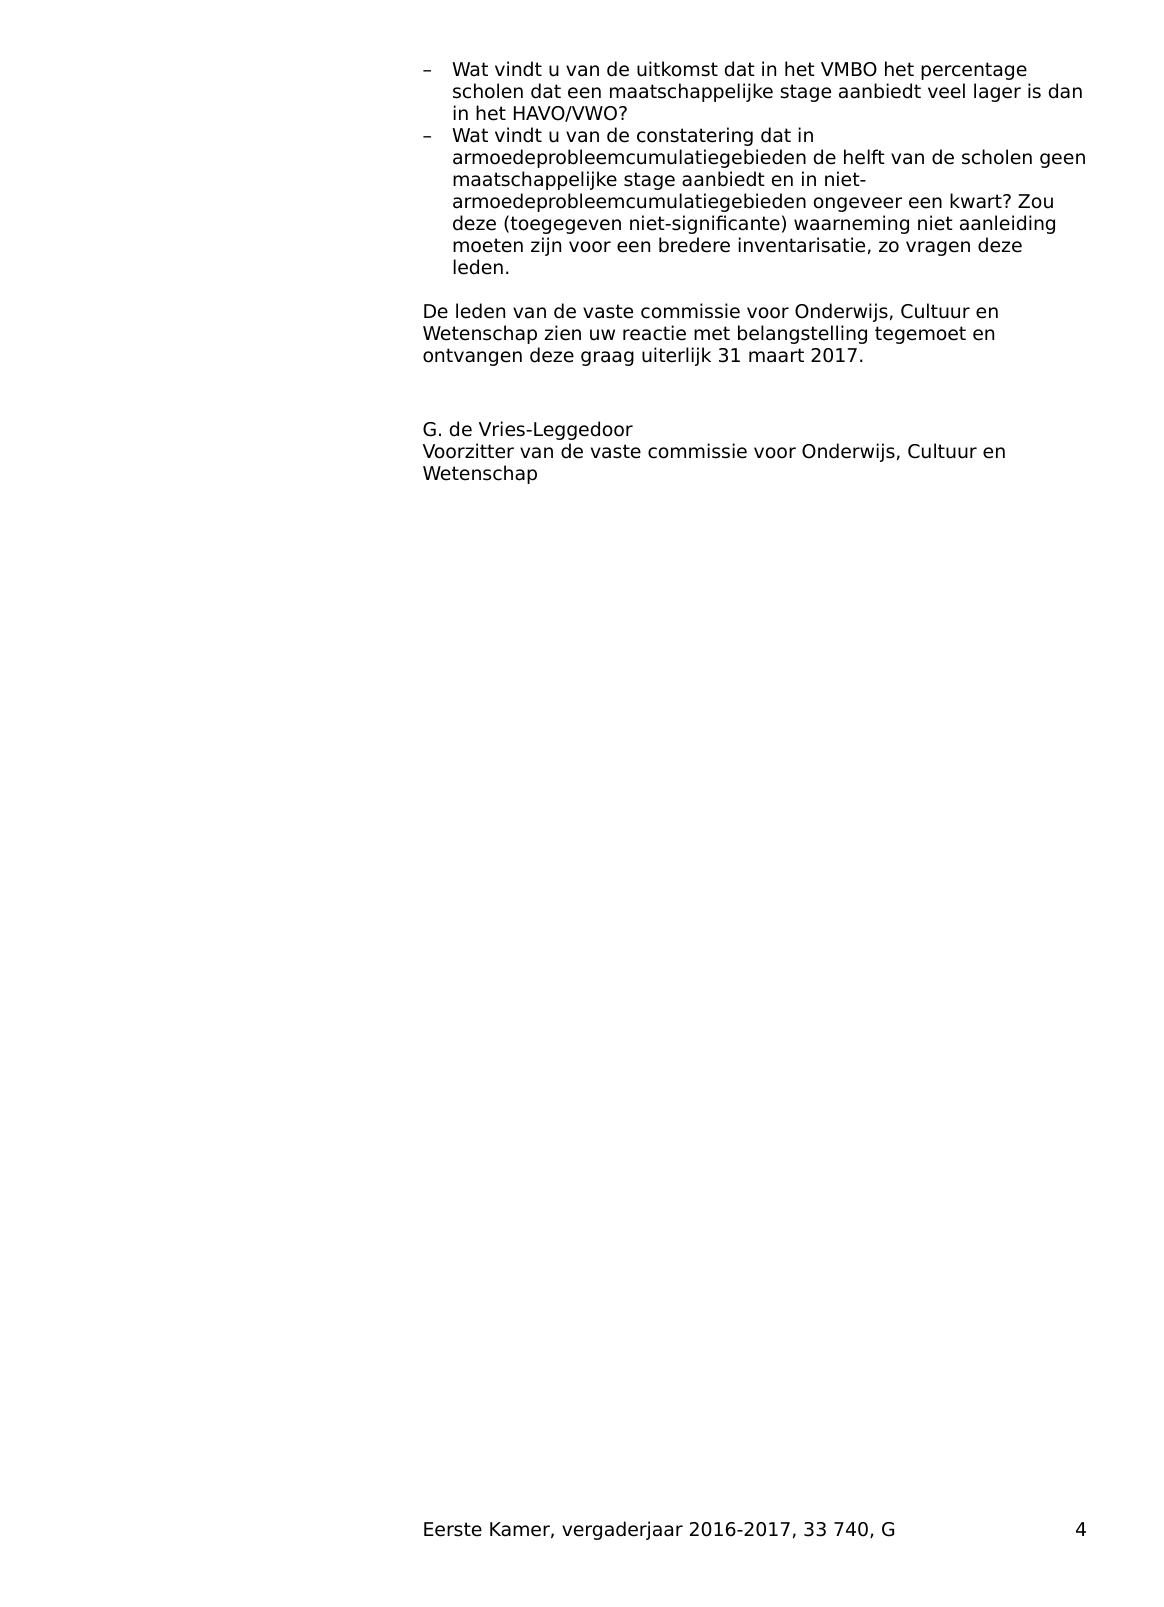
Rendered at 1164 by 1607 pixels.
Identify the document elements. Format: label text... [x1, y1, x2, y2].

text G. de Vries-Leggedoor Voorzitter van de vaste commissie voor Onderwijs, Cultuur en Wetenschap [422, 397, 1087, 485]
text De leden van de vaste commissie voor Onderwijs, Cultuur en Wetenschap zien uw reactie met belangstelling tegemoet en ontvangen deze graag uiterlijk 31 maart 2017. [422, 301, 1087, 367]
text – Wat vindt u van de uitkomst dat in het VMBO het percentage scholen dat een maatschappelijke stage aanbiedt veel lager is dan in het HAVO/VWO? [422, 59, 1087, 125]
text – Wat vindt u van de constatering dat in armoedeprobleemcumulatiegebieden de helft van de scholen geen maatschappelijke stage aanbiedt en in niet-armoedeprobleemcumulatiegebieden ongeveer een kwart? Zou deze (toegegeven niet-significante) waarneming niet aanleiding moeten zijn voor een bredere inventarisatie, zo vragen deze leden. [422, 125, 1087, 279]
